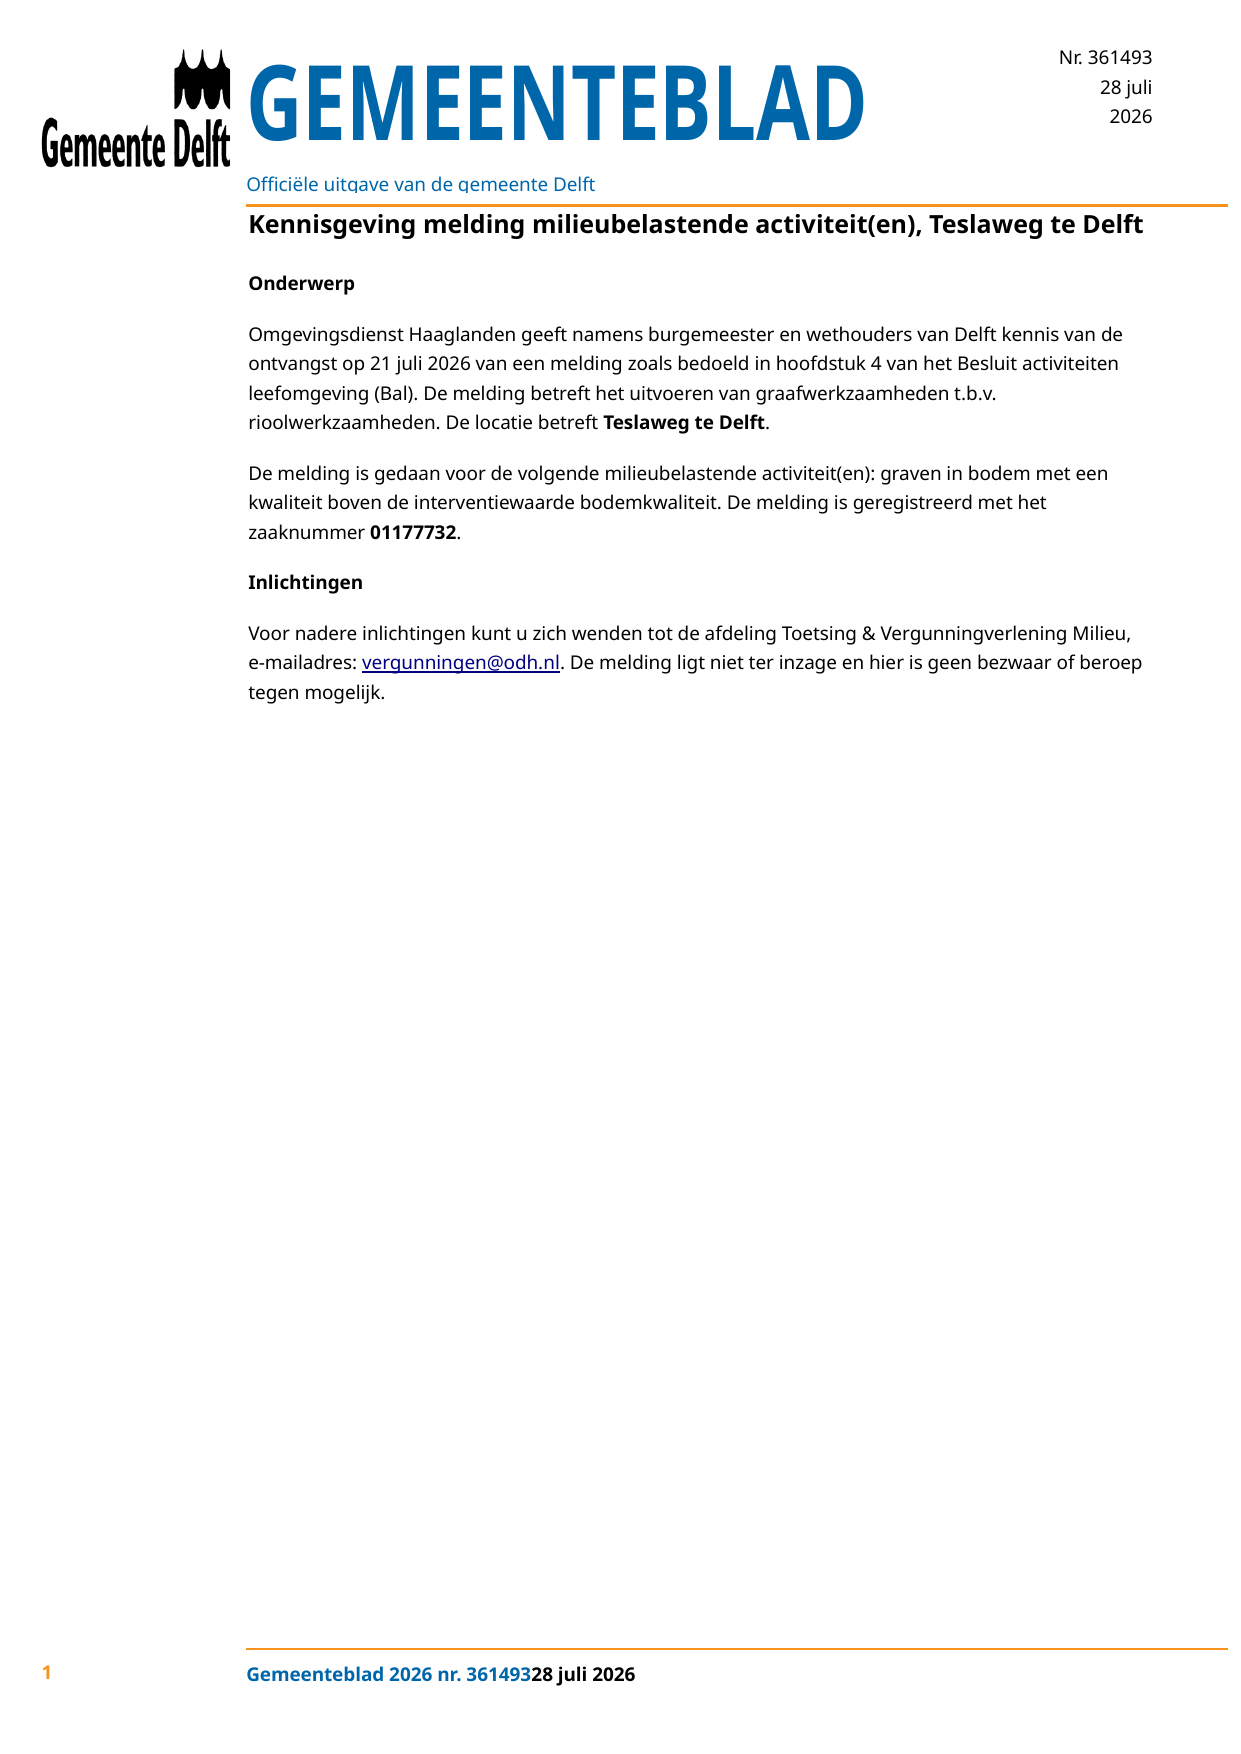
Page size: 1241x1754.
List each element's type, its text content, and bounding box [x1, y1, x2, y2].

text De melding is gedaan voor de volgende milieubelastende activiteit(en): graven in bodem met een kwaliteit boven de interventiewaarde bodemkwaliteit. De melding is geregistreerd met het zaaknummer 01177732. [248, 460, 1152, 545]
text Voor nadere inlichtingen kunt u zich wenden tot de afdeling Toetsing & Vergunningverlening Milieu, e-mailadres: vergunningen@odh.nl. De melding ligt niet ter inzage en hier is geen bezwaar of beroep tegen mogelijk. [248, 620, 1152, 705]
text Omgevingsdienst Haaglanden geeft namens burgemeester en wethouders van Delft kennis van de ontvangst op 21 juli 2026 van een melding zoals bedoeld in hoofdstuk 4 van het Besluit activiteiten leefomgeving (Bal). De melding betreft het uitvoeren van graafwerkzaamheden t.b.v. rioolwerkzaamheden. De locatie betreft Teslaweg te Delft. [248, 321, 1152, 435]
picture [41, 47, 231, 172]
text Onderwerp [248, 270, 1152, 296]
text Kennisgeving melding milieubelastende activiteit(en), Teslaweg te Delft [248, 207, 1152, 241]
text Inlichtingen [248, 569, 1152, 595]
